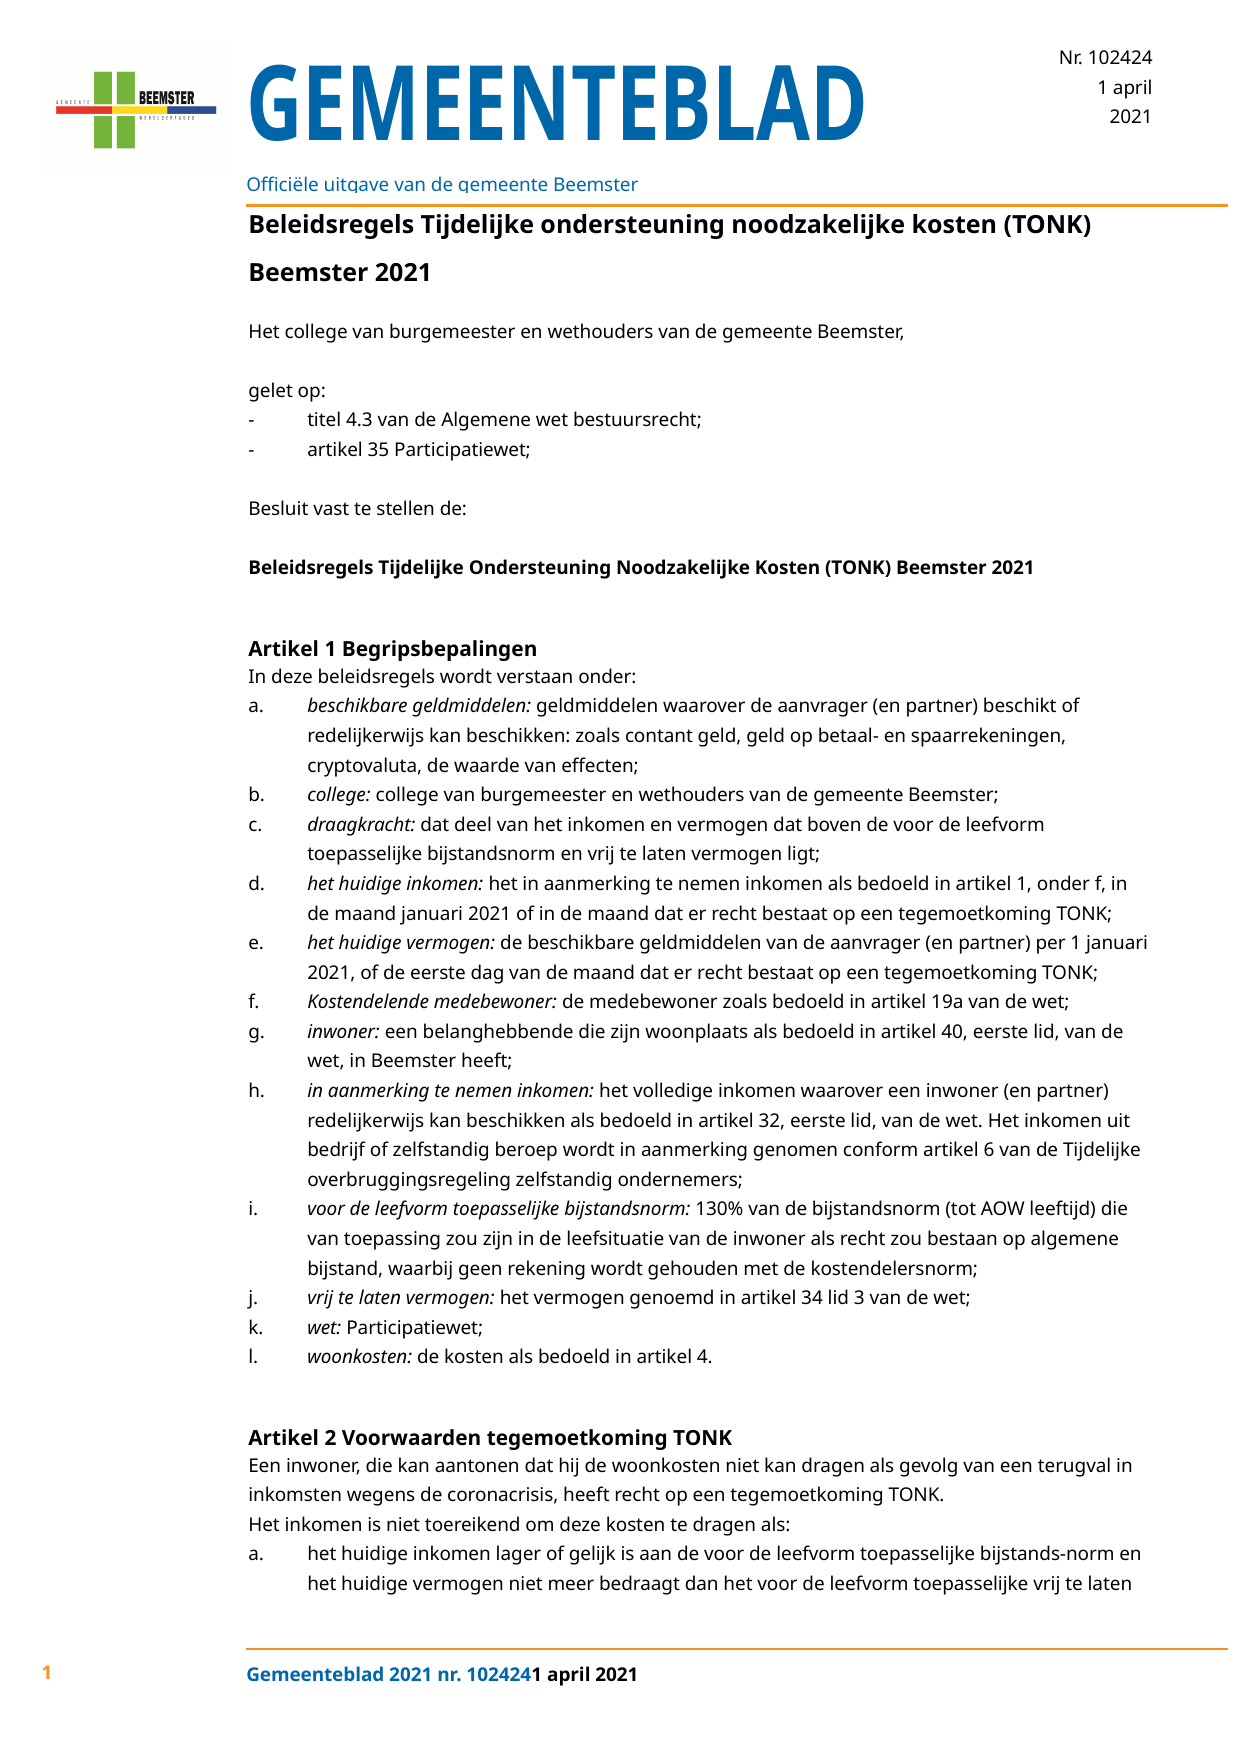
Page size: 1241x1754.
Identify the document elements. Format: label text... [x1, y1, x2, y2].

text Artikel 1 Begripsbepalingen [248, 634, 1152, 663]
text gelet op: [248, 377, 1152, 403]
picture [41, 47, 231, 172]
text Artikel 2 Voorwaarden tegemoetkoming TONK [248, 1423, 1152, 1452]
list Kostendelende medebewoner: de medebewoner zoals bedoeld in artikel 19a van de wet; [248, 988, 1152, 1014]
list voor de leefvorm toepasselijke bijstandsnorm: 130% van de bijstandsnorm (tot AOW leeftijd) die van toepassing zou zijn in de leefsituatie van de inwoner als recht zou bestaan op algemene bijstand, waarbij geen rekening wordt gehouden met de kostendelersnorm; [248, 1196, 1152, 1280]
text Beleidsregels Tijdelijke ondersteuning noodzakelijke kosten (TONK) Beemster 2021 [248, 207, 1152, 288]
list beschikbare geldmiddelen: geldmiddelen waarover de aanvrager (en partner) beschikt of redelijkerwijs kan beschikken: zoals contant geld, geld op betaal- en spaarrekeningen, cryptovaluta, de waarde van effecten; [248, 693, 1152, 777]
text Het college van burgemeester en wethouders van de gemeente Beemster, [248, 318, 1152, 344]
list wet: Participatiewet; [248, 1314, 1152, 1339]
list titel 4.3 van de Algemene wet bestuursrecht; [248, 407, 1152, 432]
list college: college van burgemeester en wethouders van de gemeente Beemster; [248, 781, 1152, 807]
text Het inkomen is niet toereikend om deze kosten te dragen als: [248, 1511, 1152, 1537]
text Beleidsregels Tijdelijke Ondersteuning Noodzakelijke Kosten (TONK) Beemster 2021 [248, 554, 1152, 580]
list vrij te laten vermogen: het vermogen genoemd in artikel 34 lid 3 van de wet; [248, 1284, 1152, 1310]
text In deze beleidsregels wordt verstaan onder: [248, 663, 1152, 689]
text Besluit vast te stellen de: [248, 495, 1152, 521]
list het huidige inkomen lager of gelijk is aan de voor de leefvorm toepasselijke bijstands-norm en het huidige vermogen niet meer bedraagt dan het voor de leefvorm toepasselijke vrij te laten [248, 1541, 1152, 1596]
text Een inwoner, die kan aantonen dat hij de woonkosten niet kan dragen als gevolg van een terugval in inkomsten wegens de coronacrisis, heeft recht op een tegemoetkoming TONK. [248, 1452, 1152, 1507]
list draagkracht: dat deel van het inkomen en vermogen dat boven de voor de leefvorm toepasselijke bijstandsnorm en vrij te laten vermogen ligt; [248, 811, 1152, 866]
list het huidige vermogen: de beschikbare geldmiddelen van de aanvrager (en partner) per 1 januari 2021, of de eerste dag van de maand dat er recht bestaat op een tegemoetkoming TONK; [248, 929, 1152, 984]
list in aanmerking te nemen inkomen: het volledige inkomen waarover een inwoner (en partner) redelijkerwijs kan beschikken als bedoeld in artikel 32, eerste lid, van de wet. Het inkomen uit bedrijf of zelfstandig beroep wordt in aanmerking genomen conform artikel 6 van de Tijdelijke overbruggingsregeling zelfstandig ondernemers; [248, 1077, 1152, 1192]
list het huidige inkomen: het in aanmerking te nemen inkomen als bedoeld in artikel 1, onder f, in de maand januari 2021 of in de maand dat er recht bestaat op een tegemoetkoming TONK; [248, 870, 1152, 925]
list inwoner: een belanghebbende die zijn woonplaats als bedoeld in artikel 40, eerste lid, van de wet, in Beemster heeft; [248, 1018, 1152, 1073]
list woonkosten: de kosten als bedoeld in artikel 4. [248, 1343, 1152, 1369]
list artikel 35 Participatiewet; [248, 436, 1152, 462]
